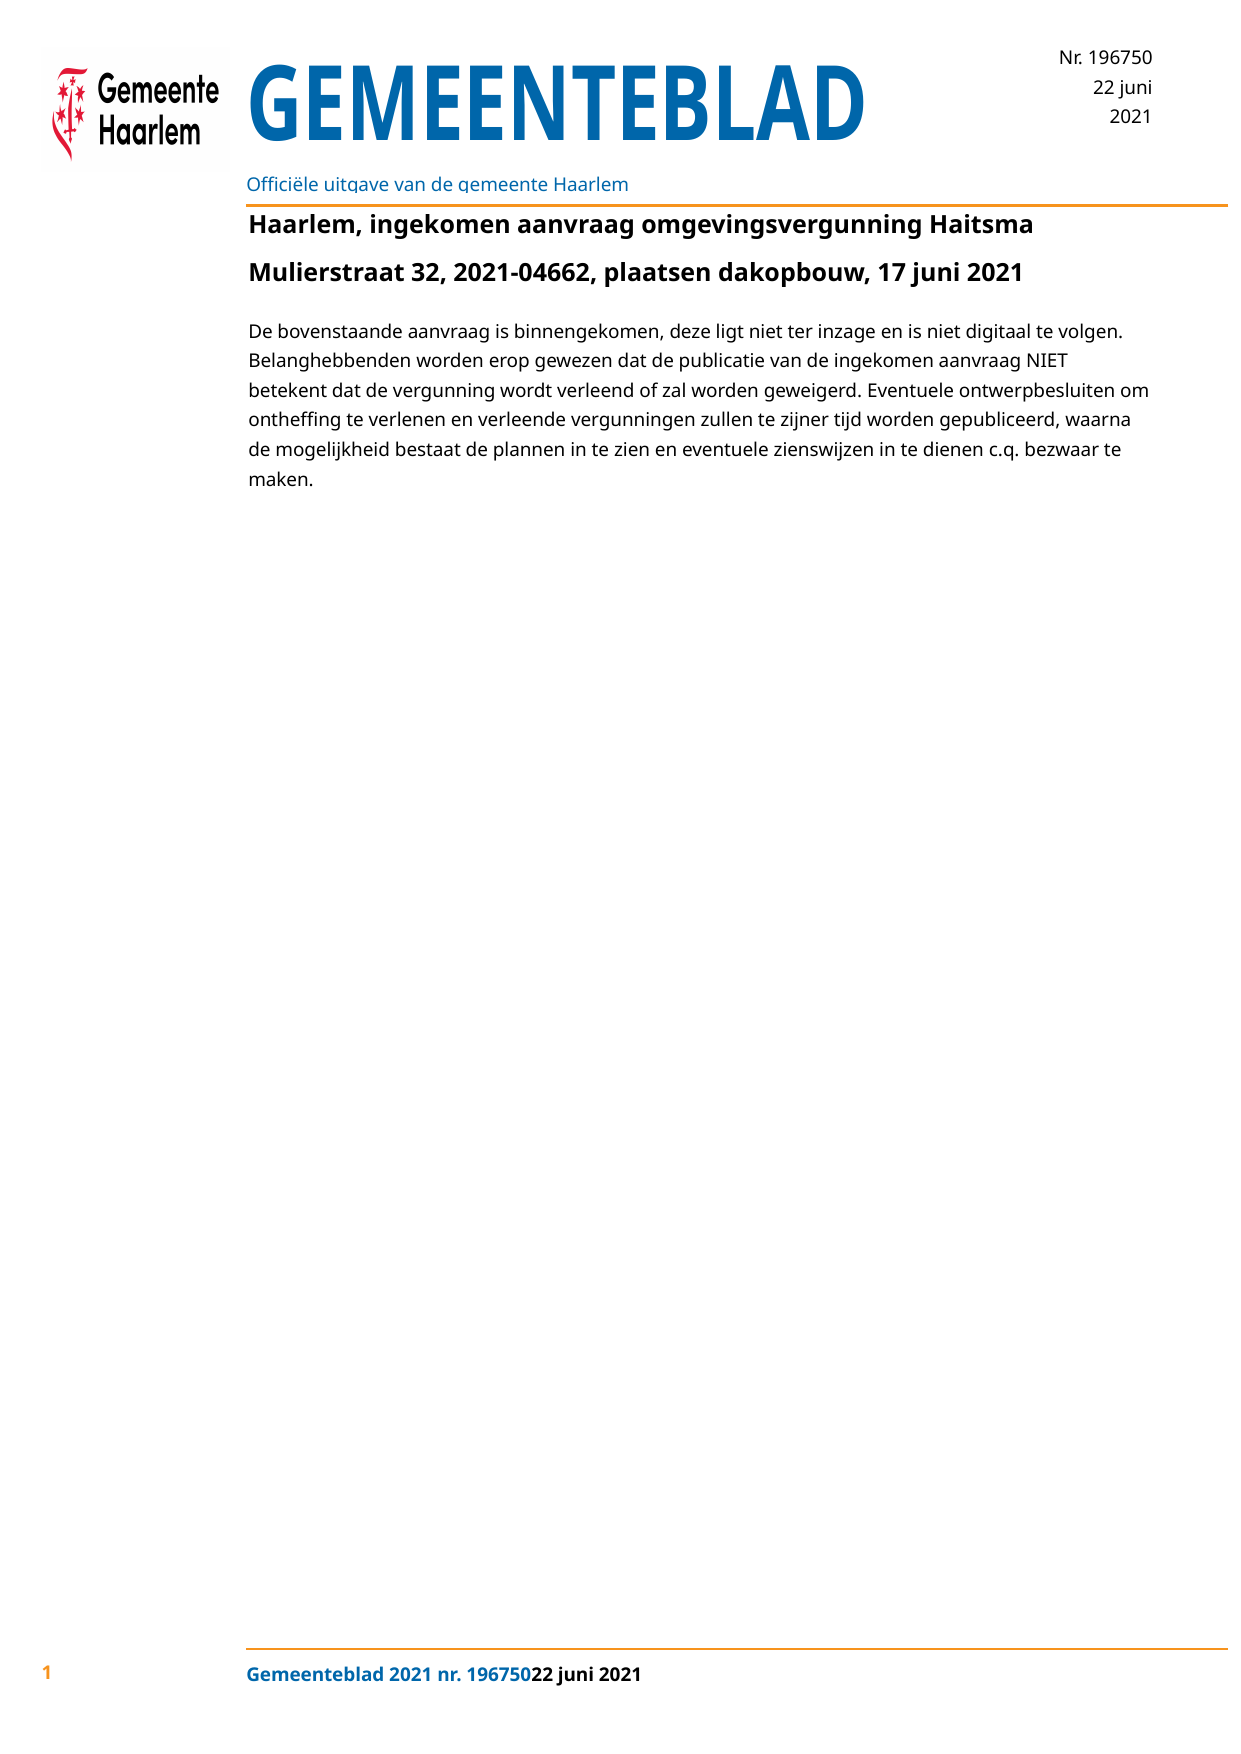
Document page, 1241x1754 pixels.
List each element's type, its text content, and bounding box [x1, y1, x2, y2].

text Haarlem, ingekomen aanvraag omgevingsvergunning Haitsma Mulierstraat 32, 2021-04662, plaatsen dakopbouw, 17 juni 2021 [248, 207, 1152, 288]
text De bovenstaande aanvraag is binnengekomen, deze ligt niet ter inzage en is niet digitaal te volgen. Belanghebbenden worden erop gewezen dat de publicatie van de ingekomen aanvraag NIET betekent dat de vergunning wordt verleend of zal worden geweigerd. Eventuele ontwerpbesluiten om ontheffing te verlenen en verleende vergunningen zullen te zijner tijd worden gepubliceerd, waarna de mogelijkheid bestaat de plannen in te zien en eventuele zienswijzen in te dienen c.q. bezwaar te maken. [248, 318, 1152, 492]
picture [41, 47, 231, 172]
